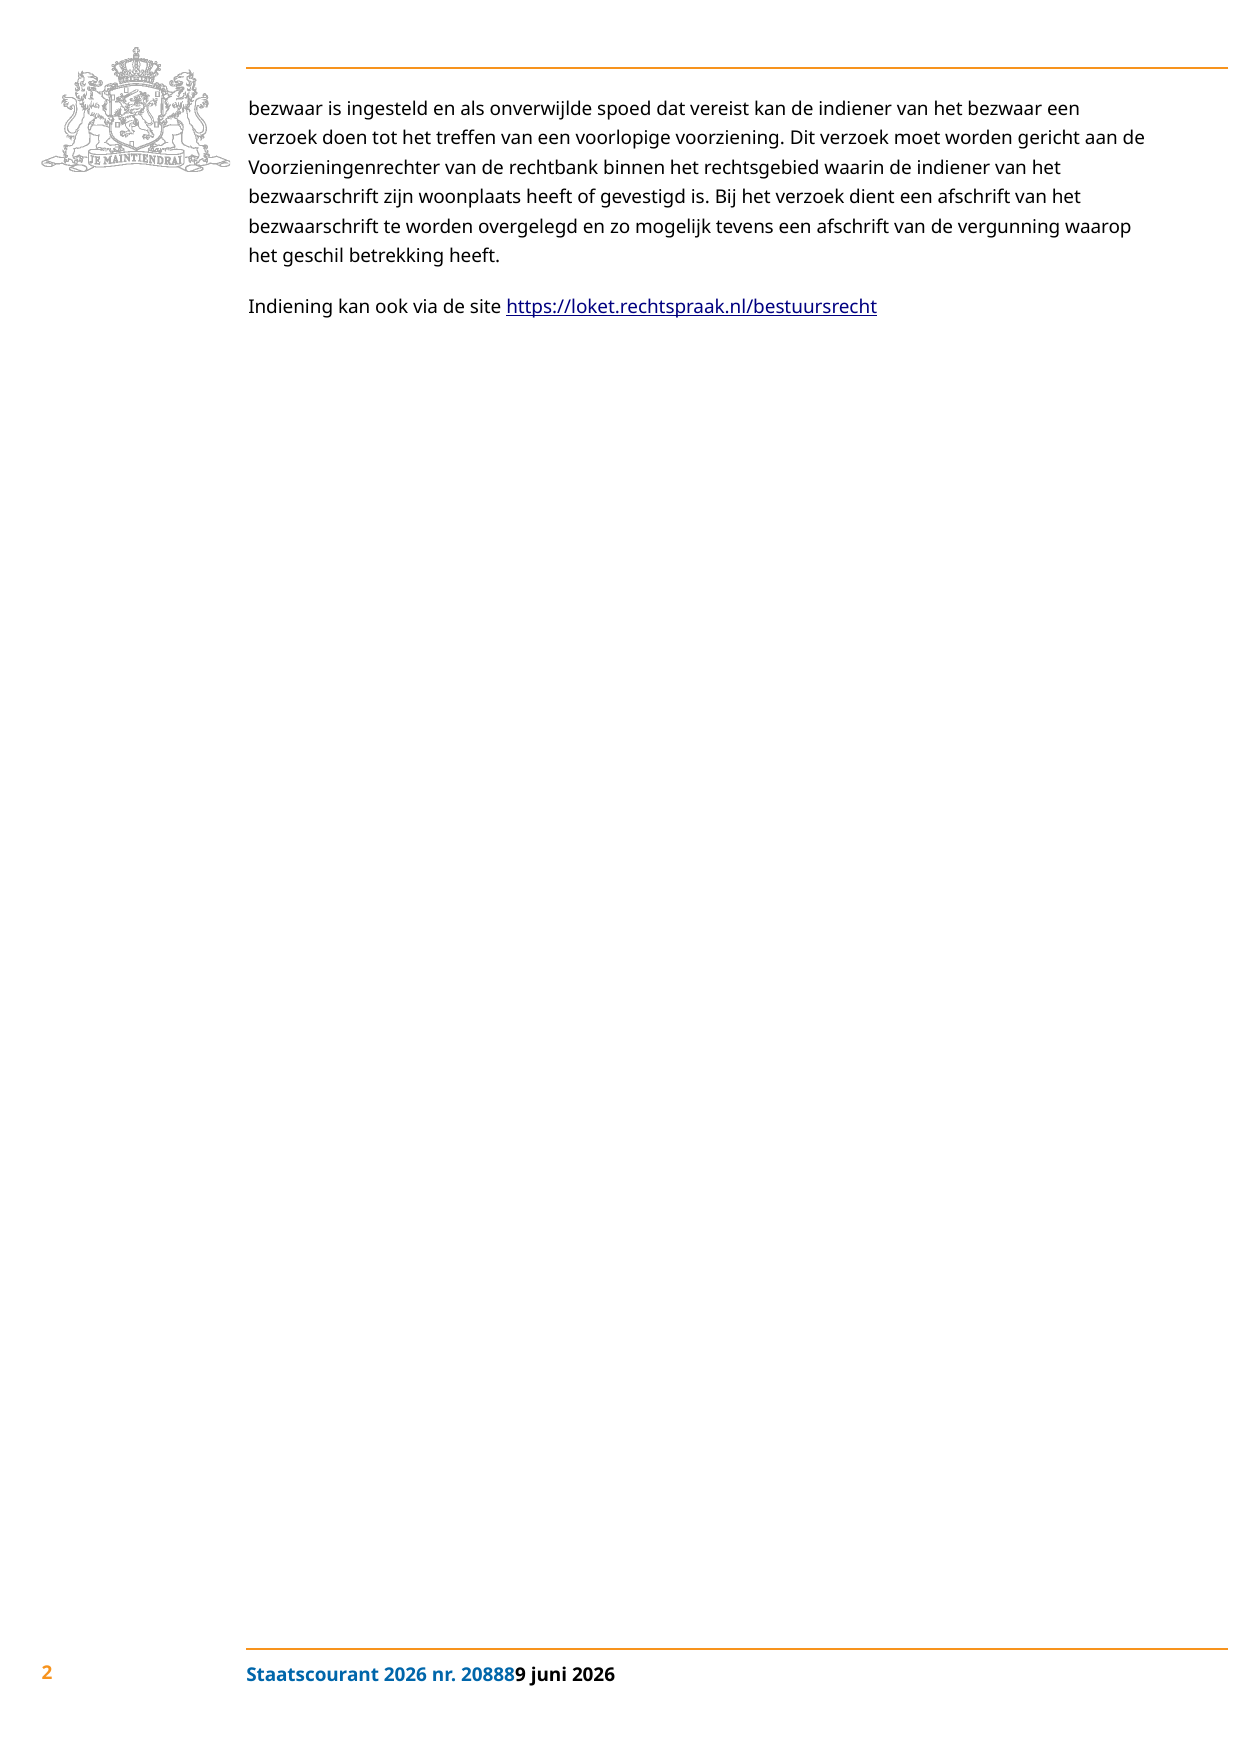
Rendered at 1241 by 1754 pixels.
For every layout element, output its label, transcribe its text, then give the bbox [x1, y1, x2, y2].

text Indiening kan ook via de site https://loket.rechtspraak.nl/bestuursrecht [248, 293, 1152, 319]
text bezwaar is ingesteld en als onverwijlde spoed dat vereist kan de indiener van het bezwaar een verzoek doen tot het treffen van een voorlopige voorziening. Dit verzoek moet worden gericht aan de Voorzieningenrechter van de rechtbank binnen het rechtsgebied waarin de indiener van het bezwaarschrift zijn woonplaats heeft of gevestigd is. Bij het verzoek dient een afschrift van het bezwaarschrift te worden overgelegd en zo mogelijk tevens een afschrift van de vergunning waarop het geschil betrekking heeft. [248, 95, 1152, 268]
picture [41, 47, 231, 172]
